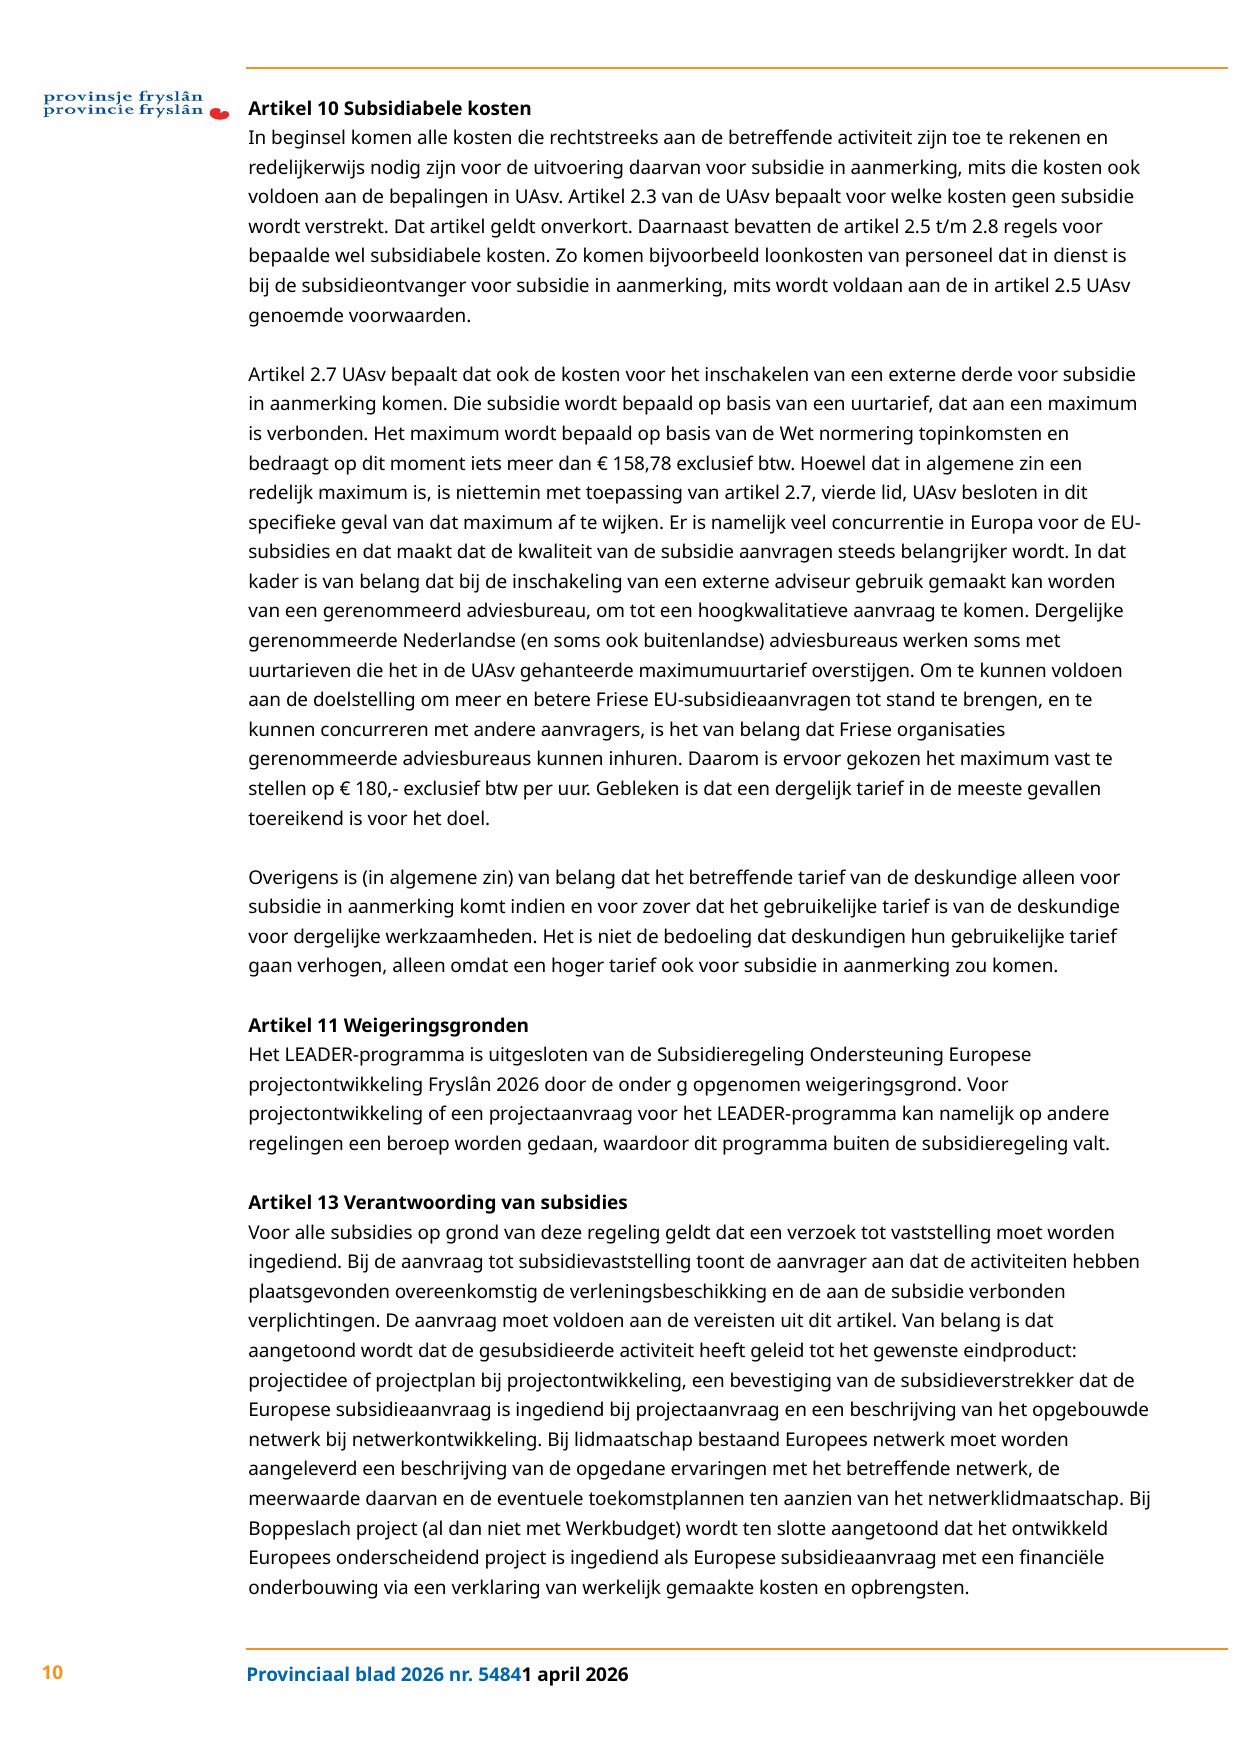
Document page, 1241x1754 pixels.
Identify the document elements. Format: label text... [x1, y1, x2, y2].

text Overigens is (in algemene zin) van belang dat het betreffende tarief van de deskundige alleen voor subsidie in aanmerking komt indien en voor zover dat het gebruikelijke tarief is van de deskundige voor dergelijke werkzaamheden. Het is niet de bedoeling dat deskundigen hun gebruikelijke tarief gaan verhogen, alleen omdat een hoger tarief ook voor subsidie in aanmerking zou komen. [248, 864, 1152, 978]
text Artikel 13 Verantwoording van subsidies [248, 1189, 1152, 1215]
picture [41, 47, 231, 172]
text Artikel 11 Weigeringsgronden [248, 1012, 1152, 1038]
text Artikel 2.7 UAsv bepaalt dat ook de kosten voor het inschakelen van een externe derde voor subsidie in aanmerking komen. Die subsidie wordt bepaald op basis van een uurtarief, dat aan een maximum is verbonden. Het maximum wordt bepaald op basis van de Wet normering topinkomsten en bedraagt op dit moment iets meer dan € 158,78 exclusief btw. Hoewel dat in algemene zin een redelijk maximum is, is niettemin met toepassing van artikel 2.7, vierde lid, UAsv besloten in dit specifieke geval van dat maximum af te wijken. Er is namelijk veel concurrentie in Europa voor de EU-subsidies en dat maakt dat de kwaliteit van de subsidie aanvragen steeds belangrijker wordt. In dat kader is van belang dat bij de inschakeling van een externe adviseur gebruik gemaakt kan worden van een gerenommeerd adviesbureau, om tot een hoogkwalitatieve aanvraag te komen. Dergelijke gerenommeerde Nederlandse (en soms ook buitenlandse) adviesbureaus werken soms met uurtarieven die het in de UAsv gehanteerde maximumuurtarief overstijgen. Om te kunnen voldoen aan de doelstelling om meer en betere Friese EU-subsidieaanvragen tot stand te brengen, en te kunnen concurreren met andere aanvragers, is het van belang dat Friese organisaties gerenommeerde adviesbureaus kunnen inhuren. Daarom is ervoor gekozen het maximum vast te stellen op € 180,- exclusief btw per uur. Gebleken is dat een dergelijk tarief in de meeste gevallen toereikend is voor het doel. [248, 361, 1152, 831]
text Het LEADER-programma is uitgesloten van de Subsidieregeling Ondersteuning Europese projectontwikkeling Fryslân 2026 door de onder g opgenomen weigeringsgrond. Voor projectontwikkeling of een projectaanvraag voor het LEADER-programma kan namelijk op andere regelingen een beroep worden gedaan, waardoor dit programma buiten de subsidieregeling valt. [248, 1041, 1152, 1156]
text Voor alle subsidies op grond van deze regeling geldt dat een verzoek tot vaststelling moet worden ingediend. Bij de aanvraag tot subsidievaststelling toont de aanvrager aan dat de activiteiten hebben plaatsgevonden overeenkomstig de verleningsbeschikking en de aan de subsidie verbonden verplichtingen. De aanvraag moet voldoen aan de vereisten uit dit artikel. Van belang is dat aangetoond wordt dat de gesubsidieerde activiteit heeft geleid tot het gewenste eindproduct: projectidee of projectplan bij projectontwikkeling, een bevestiging van de subsidieverstrekker dat de Europese subsidieaanvraag is ingediend bij projectaanvraag en een beschrijving van het opgebouwde netwerk bij netwerkontwikkeling. Bij lidmaatschap bestaand Europees netwerk moet worden aangeleverd een beschrijving van de opgedane ervaringen met het betreffende netwerk, de meerwaarde daarvan en de eventuele toekomstplannen ten aanzien van het netwerklidmaatschap. Bij Boppeslach project (al dan niet met Werkbudget) wordt ten slotte aangetoond dat het ontwikkeld Europees onderscheidend project is ingediend als Europese subsidieaanvraag met een financiële onderbouwing via een verklaring van werkelijk gemaakte kosten en opbrengsten. [248, 1219, 1152, 1600]
text In beginsel komen alle kosten die rechtstreeks aan de betreffende activiteit zijn toe te rekenen en redelijkerwijs nodig zijn voor de uitvoering daarvan voor subsidie in aanmerking, mits die kosten ook voldoen aan de bepalingen in UAsv. Artikel 2.3 van de UAsv bepaalt voor welke kosten geen subsidie wordt verstrekt. Dat artikel geldt onverkort. Daarnaast bevatten de artikel 2.5 t/m 2.8 regels voor bepaalde wel subsidiabele kosten. Zo komen bijvoorbeeld loonkosten van personeel dat in dienst is bij de subsidieontvanger voor subsidie in aanmerking, mits wordt voldaan aan de in artikel 2.5 UAsv genoemde voorwaarden. [248, 124, 1152, 328]
text Artikel 10 Subsidiabele kosten [248, 95, 1152, 121]
